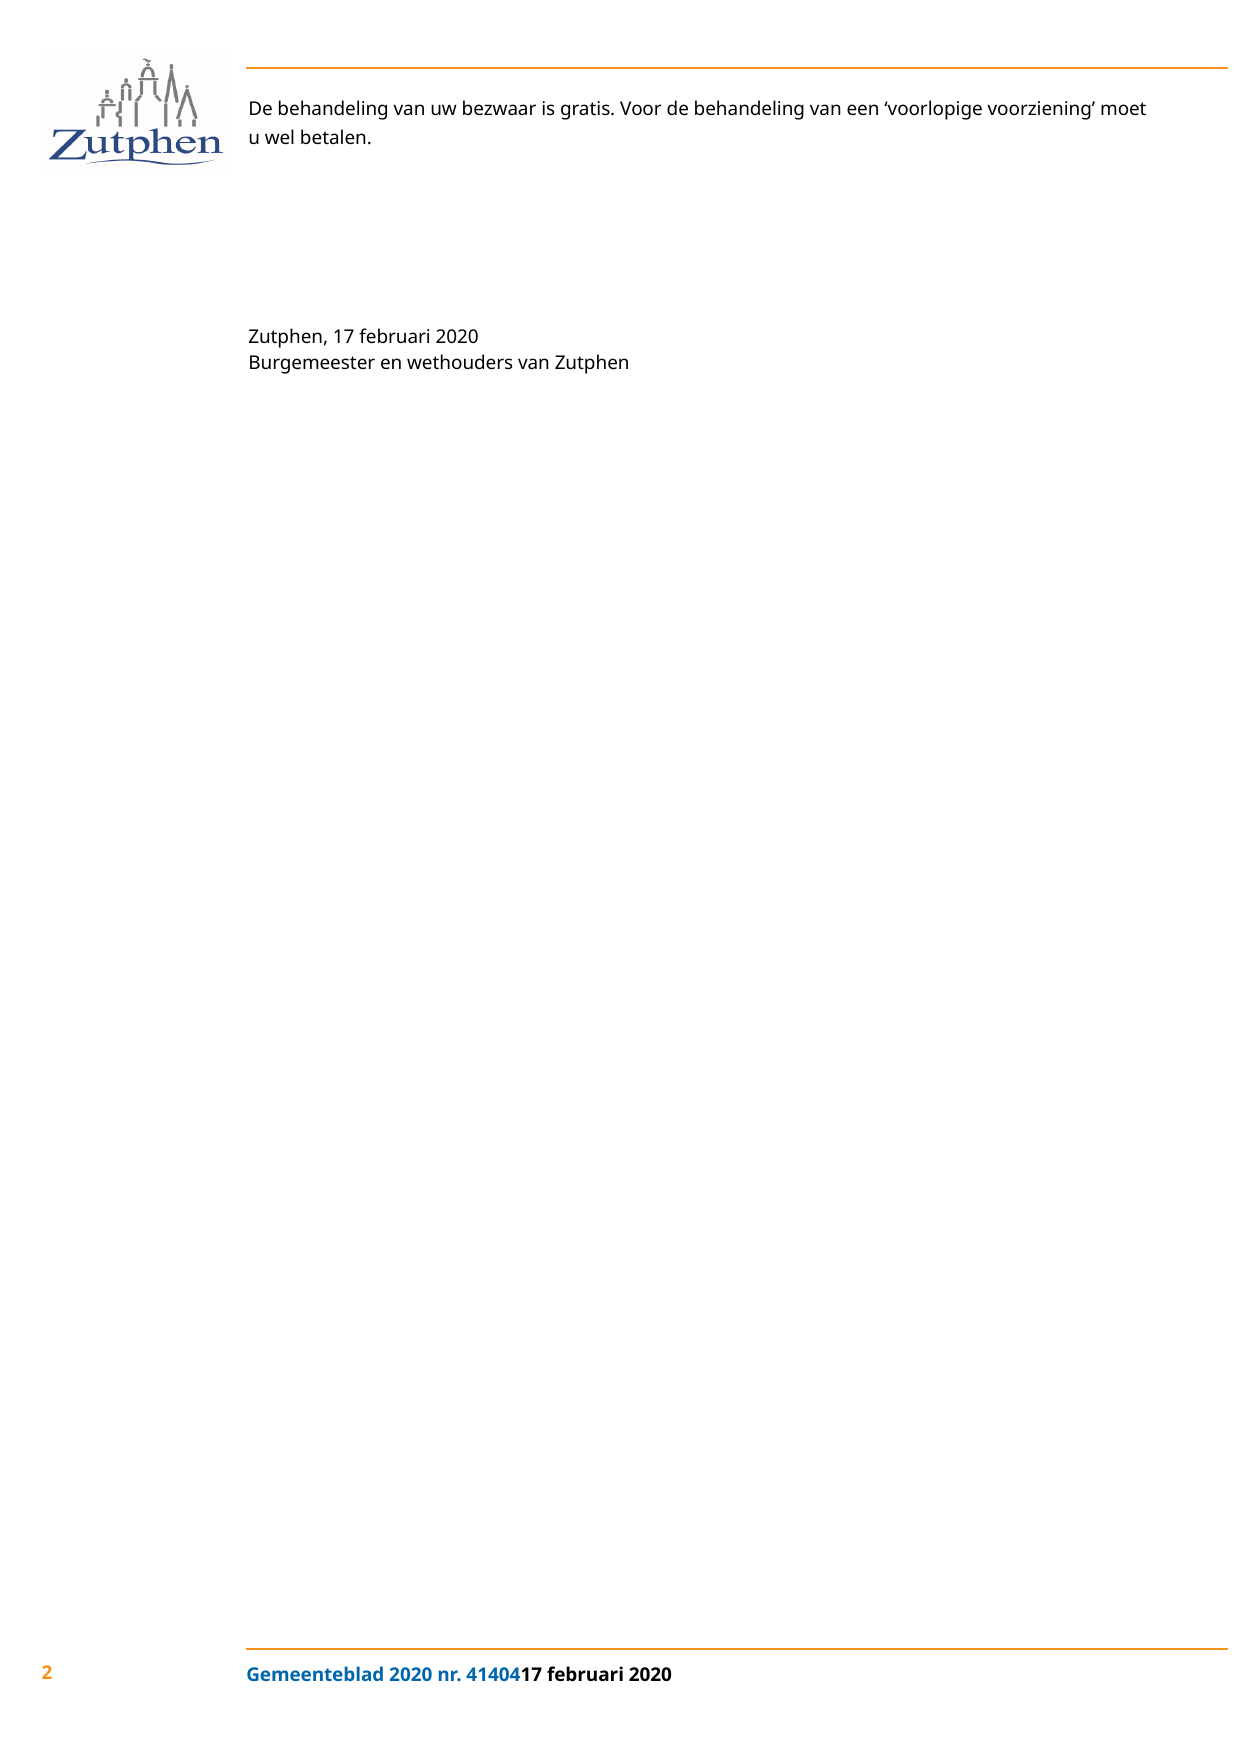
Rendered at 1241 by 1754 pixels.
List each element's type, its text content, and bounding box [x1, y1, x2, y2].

text Zutphen, 17 februari 2020 [248, 323, 1152, 349]
picture [41, 47, 231, 172]
text De behandeling van uw bezwaar is gratis. Voor de behandeling van een ‘voorlopige voorziening’ moet u wel betalen. [248, 95, 1152, 150]
text Burgemeester en wethouders van Zutphen [248, 349, 1152, 375]
